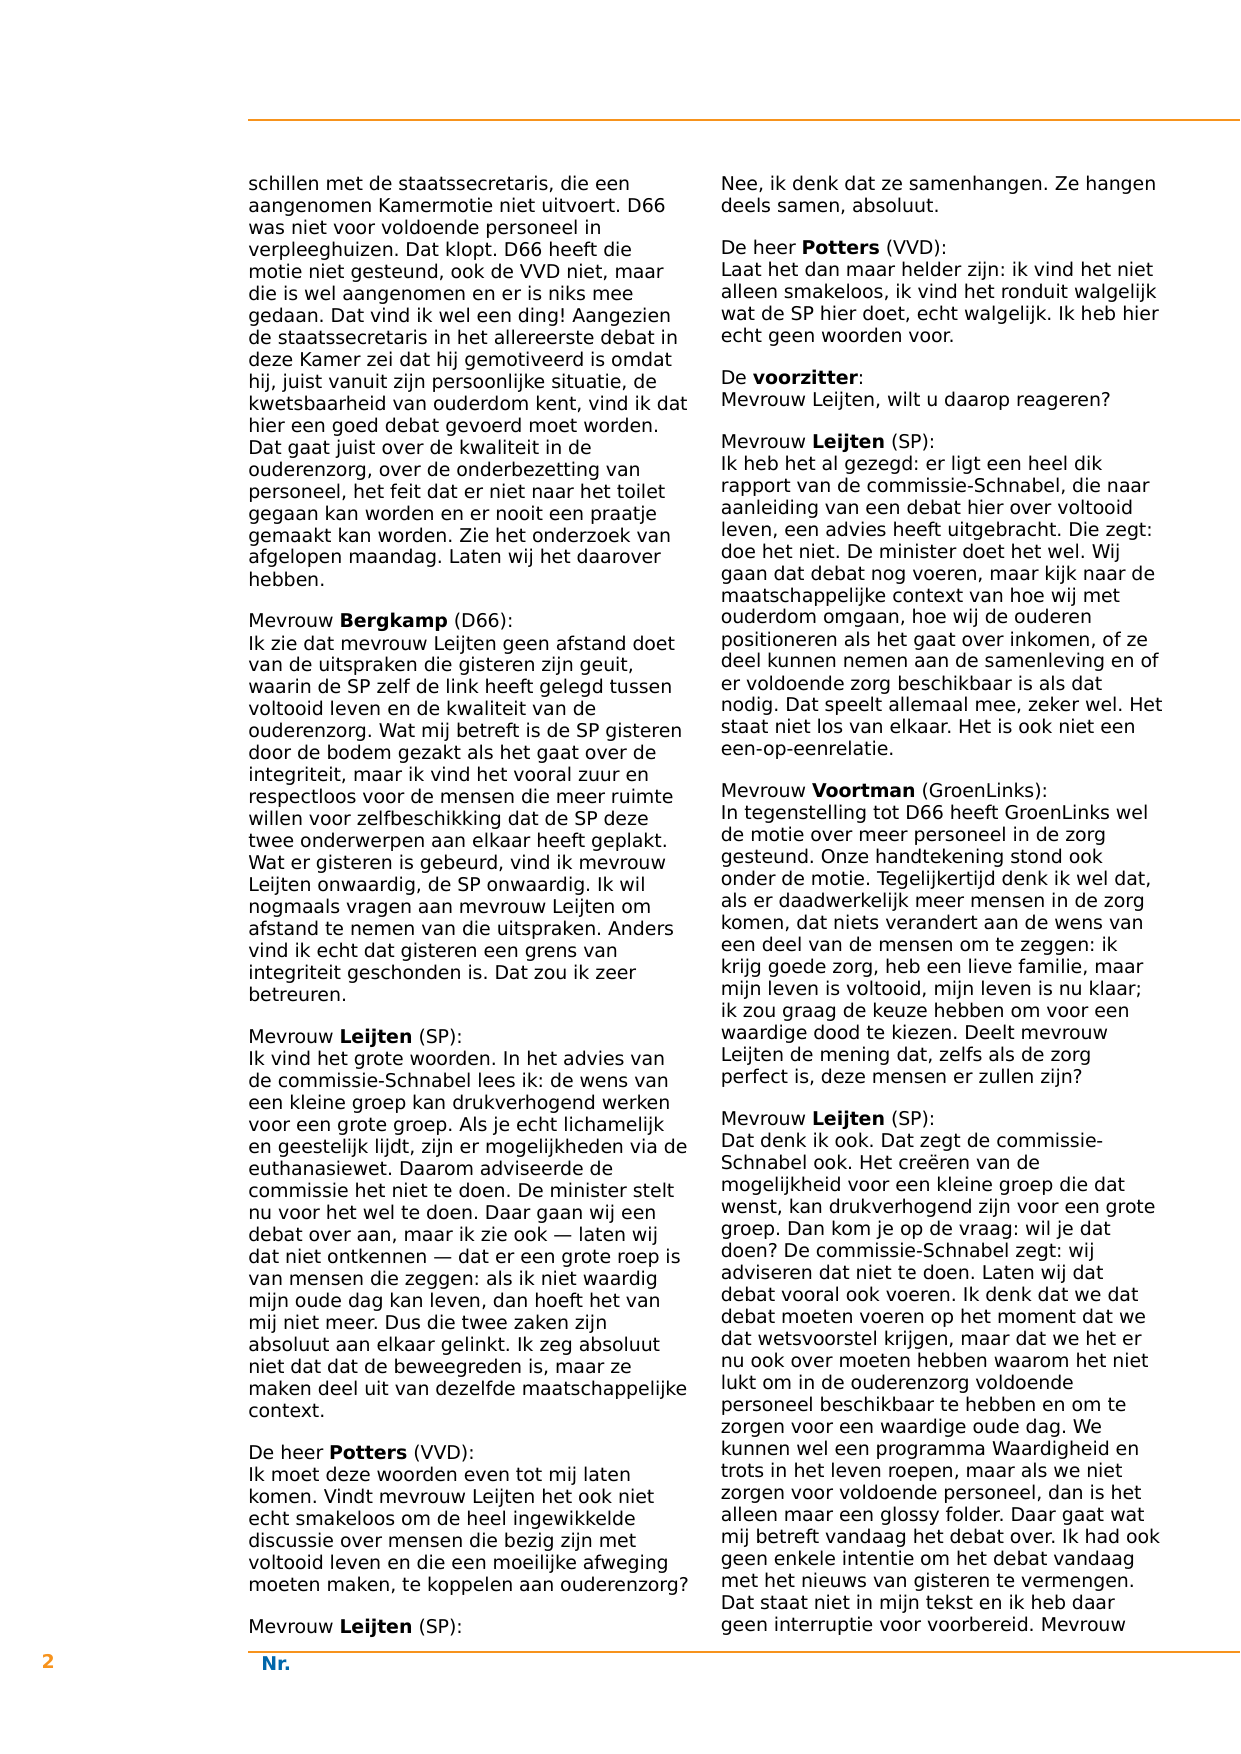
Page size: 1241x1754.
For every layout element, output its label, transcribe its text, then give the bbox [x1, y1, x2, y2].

text De heer Potters (VVD): [721, 237, 1163, 259]
text Dat denk ik ook. Dat zegt de commissie-Schnabel ook. Het creëren van de mogelijkheid voor een kleine groep die dat wenst, kan drukverhogend zijn voor een grote groep. Dan kom je op de vraag: wil je dat doen? De commissie-Schnabel zegt: wij adviseren dat niet te doen. Laten wij dat debat vooral ook voeren. Ik denk dat we dat debat moeten voeren op het moment dat we dat wetsvoorstel krijgen, maar dat we het er nu ook over moeten hebben waarom het niet lukt om in de ouderenzorg voldoende personeel beschikbaar te hebben en om te zorgen voor een waardige oude dag. We kunnen wel een programma Waardigheid en trots in het leven roepen, maar als we niet zorgen voor voldoende personeel, dan is het alleen maar een glossy folder. Daar gaat wat mij betreft vandaag het debat over. Ik had ook geen enkele intentie om het debat vandaag met het nieuws van gisteren te vermengen. Dat staat niet in mijn tekst en ik heb daar geen interruptie voor voorbereid. Mevrouw [721, 1130, 1163, 1636]
text Mevrouw Bergkamp (D66): [248, 610, 691, 632]
text Ik moet deze woorden even tot mij laten komen. Vindt mevrouw Leijten het ook niet echt smakeloos om de heel ingewikkelde discussie over mensen die bezig zijn met voltooid leven en die een moeilijke afweging moeten maken, te koppelen aan ouderenzorg? [248, 1464, 691, 1596]
text Mevrouw Leijten (SP): [721, 1108, 1163, 1130]
text Nee, ik denk dat ze samenhangen. Ze hangen deels samen, absoluut. [721, 173, 1163, 217]
text schillen met de staatssecretaris, die een aangenomen Kamermotie niet uitvoert. D66 was niet voor voldoende personeel in verpleeghuizen. Dat klopt. D66 heeft die motie niet gesteund, ook de VVD niet, maar die is wel aangenomen en er is niks mee gedaan. Dat vind ik wel een ding! Aangezien de staatssecretaris in het allereerste debat in deze Kamer zei dat hij gemotiveerd is omdat hij, juist vanuit zijn persoonlijke situatie, de kwetsbaarheid van ouderdom kent, vind ik dat hier een goed debat gevoerd moet worden. Dat gaat juist over de kwaliteit in de ouderenzorg, over de onderbezetting van personeel, het feit dat er niet naar het toilet gegaan kan worden en er nooit een praatje gemaakt kan worden. Zie het onderzoek van afgelopen maandag. Laten wij het daarover hebben. [248, 173, 691, 590]
text Ik zie dat mevrouw Leijten geen afstand doet van de uitspraken die gisteren zijn geuit, waarin de SP zelf de link heeft gelegd tussen voltooid leven en de kwaliteit van de ouderenzorg. Wat mij betreft is de SP gisteren door de bodem gezakt als het gaat over de integriteit, maar ik vind het vooral zuur en respectloos voor de mensen die meer ruimte willen voor zelfbeschikking dat de SP deze twee onderwerpen aan elkaar heeft geplakt. Wat er gisteren is gebeurd, vind ik mevrouw Leijten onwaardig, de SP onwaardig. Ik wil nogmaals vragen aan mevrouw Leijten om afstand te nemen van die uitspraken. Anders vind ik echt dat gisteren een grens van integriteit geschonden is. Dat zou ik zeer betreuren. [248, 632, 691, 1006]
text Laat het dan maar helder zijn: ik vind het niet alleen smakeloos, ik vind het ronduit walgelijk wat de SP hier doet, echt walgelijk. Ik heb hier echt geen woorden voor. [721, 259, 1163, 347]
text Mevrouw Leijten (SP): [248, 1616, 691, 1637]
text Ik heb het al gezegd: er ligt een heel dik rapport van de commissie-Schnabel, die naar aanleiding van een debat hier over voltooid leven, een advies heeft uitgebracht. Die zegt: doe het niet. De minister doet het wel. Wij gaan dat debat nog voeren, maar kijk naar de maatschappelijke context van hoe wij met ouderdom omgaan, hoe wij de ouderen positioneren als het gaat over inkomen, of ze deel kunnen nemen aan de samenleving en of er voldoende zorg beschikbaar is als dat nodig. Dat speelt allemaal mee, zeker wel. Het staat niet los van elkaar. Het is ook niet een een-op-eenrelatie. [721, 453, 1163, 760]
text De voorzitter: [721, 367, 1163, 389]
text Mevrouw Voortman (GroenLinks): [721, 780, 1163, 802]
text Mevrouw Leijten, wilt u daarop reageren? [721, 389, 1163, 411]
text Mevrouw Leijten (SP): [721, 431, 1163, 453]
text Ik vind het grote woorden. In het advies van de commissie-Schnabel lees ik: de wens van een kleine groep kan drukverhogend werken voor een grote groep. Als je echt lichamelijk en geestelijk lijdt, zijn er mogelijkheden via de euthanasiewet. Daarom adviseerde de commissie het niet te doen. De minister stelt nu voor het wel te doen. Daar gaan wij een debat over aan, maar ik zie ook — laten wij dat niet ontkennen — dat er een grote roep is van mensen die zeggen: als ik niet waardig mijn oude dag kan leven, dan hoeft het van mij niet meer. Dus die twee zaken zijn absoluut aan elkaar gelinkt. Ik zeg absoluut niet dat dat de beweegreden is, maar ze maken deel uit van dezelfde maatschappelijke context. [248, 1048, 691, 1422]
text Mevrouw Leijten (SP): [248, 1026, 691, 1048]
text De heer Potters (VVD): [248, 1442, 691, 1464]
text In tegenstelling tot D66 heeft GroenLinks wel de motie over meer personeel in de zorg gesteund. Onze handtekening stond ook onder de motie. Tegelijkertijd denk ik wel dat, als er daadwerkelijk meer mensen in de zorg komen, dat niets verandert aan de wens van een deel van de mensen om te zeggen: ik krijg goede zorg, heb een lieve familie, maar mijn leven is voltooid, mijn leven is nu klaar; ik zou graag de keuze hebben om voor een waardige dood te kiezen. Deelt mevrouw Leijten de mening dat, zelfs als de zorg perfect is, deze mensen er zullen zijn? [721, 802, 1163, 1088]
